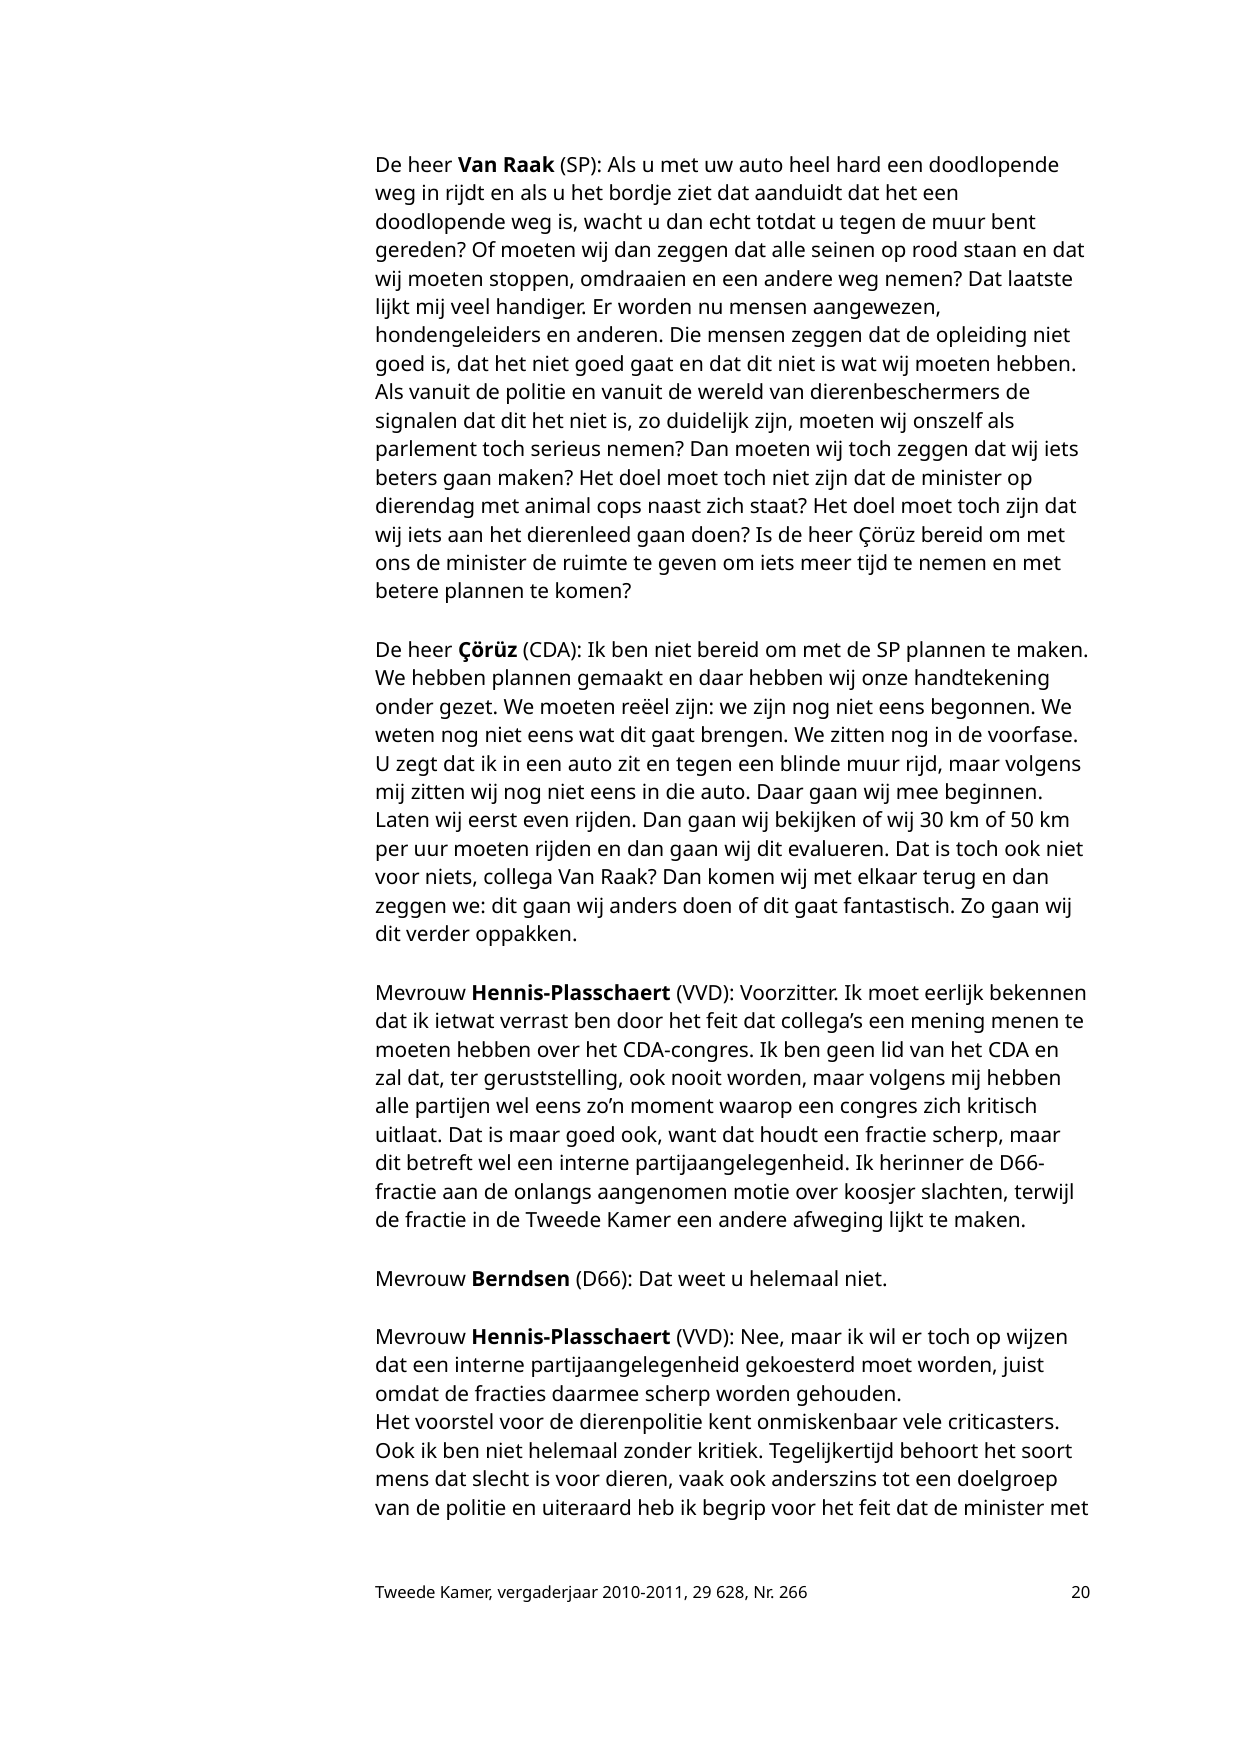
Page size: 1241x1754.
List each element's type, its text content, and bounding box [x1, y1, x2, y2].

text De heer Çörüz (CDA): Ik ben niet bereid om met de SP plannen te maken. We hebben plannen gemaakt en daar hebben wij onze handtekening onder gezet. We moeten reëel zijn: we zijn nog niet eens begonnen. We weten nog niet eens wat dit gaat brengen. We zitten nog in de voorfase. U zegt dat ik in een auto zit en tegen een blinde muur rijd, maar volgens mij zitten wij nog niet eens in die auto. Daar gaan wij mee beginnen. Laten wij eerst even rijden. Dan gaan wij bekijken of wij 30 km of 50 km per uur moeten rijden en dan gaan wij dit evalueren. Dat is toch ook niet voor niets, collega Van Raak? Dan komen wij met elkaar terug en dan zeggen we: dit gaan wij anders doen of dit gaat fantastisch. Zo gaan wij dit verder oppakken. [375, 635, 1090, 948]
text De heer Van Raak (SP): Als u met uw auto heel hard een doodlopende weg in rijdt en als u het bordje ziet dat aanduidt dat het een doodlopende weg is, wacht u dan echt totdat u tegen de muur bent gereden? Of moeten wij dan zeggen dat alle seinen op rood staan en dat wij moeten stoppen, omdraaien en een andere weg nemen? Dat laatste lijkt mij veel handiger. Er worden nu mensen aangewezen, hondengeleiders en anderen. Die mensen zeggen dat de opleiding niet goed is, dat het niet goed gaat en dat dit niet is wat wij moeten hebben. Als vanuit de politie en vanuit de wereld van dierenbeschermers de signalen dat dit het niet is, zo duidelijk zijn, moeten wij onszelf als parlement toch serieus nemen? Dan moeten wij toch zeggen dat wij iets beters gaan maken? Het doel moet toch niet zijn dat de minister op dierendag met animal cops naast zich staat? Het doel moet toch zijn dat wij iets aan het dierenleed gaan doen? Is de heer Çörüz bereid om met ons de minister de ruimte te geven om iets meer tijd te nemen en met betere plannen te komen? [375, 150, 1090, 605]
text Mevrouw Hennis-Plasschaert (VVD): Nee, maar ik wil er toch op wijzen dat een interne partijaangelegenheid gekoesterd moet worden, juist omdat de fracties daarmee scherp worden gehouden. [375, 1322, 1090, 1407]
text Mevrouw Hennis-Plasschaert (VVD): Voorzitter. Ik moet eerlijk bekennen dat ik ietwat verrast ben door het feit dat collega’s een mening menen te moeten hebben over het CDA-congres. Ik ben geen lid van het CDA en zal dat, ter geruststelling, ook nooit worden, maar volgens mij hebben alle partijen wel eens zo’n moment waarop een congres zich kritisch uitlaat. Dat is maar goed ook, want dat houdt een fractie scherp, maar dit betreft wel een interne partijaangelegenheid. Ik herinner de D66-fractie aan de onlangs aangenomen motie over koosjer slachten, terwijl de fractie in de Tweede Kamer een andere afweging lijkt te maken. [375, 978, 1090, 1234]
text Mevrouw Berndsen (D66): Dat weet u helemaal niet. [375, 1264, 1090, 1292]
text Het voorstel voor de dierenpolitie kent onmiskenbaar vele criticasters. Ook ik ben niet helemaal zonder kritiek. Tegelijkertijd behoort het soort mens dat slecht is voor dieren, vaak ook anderszins tot een doelgroep van de politie en uiteraard heb ik begrip voor het feit dat de minister met [375, 1407, 1090, 1521]
